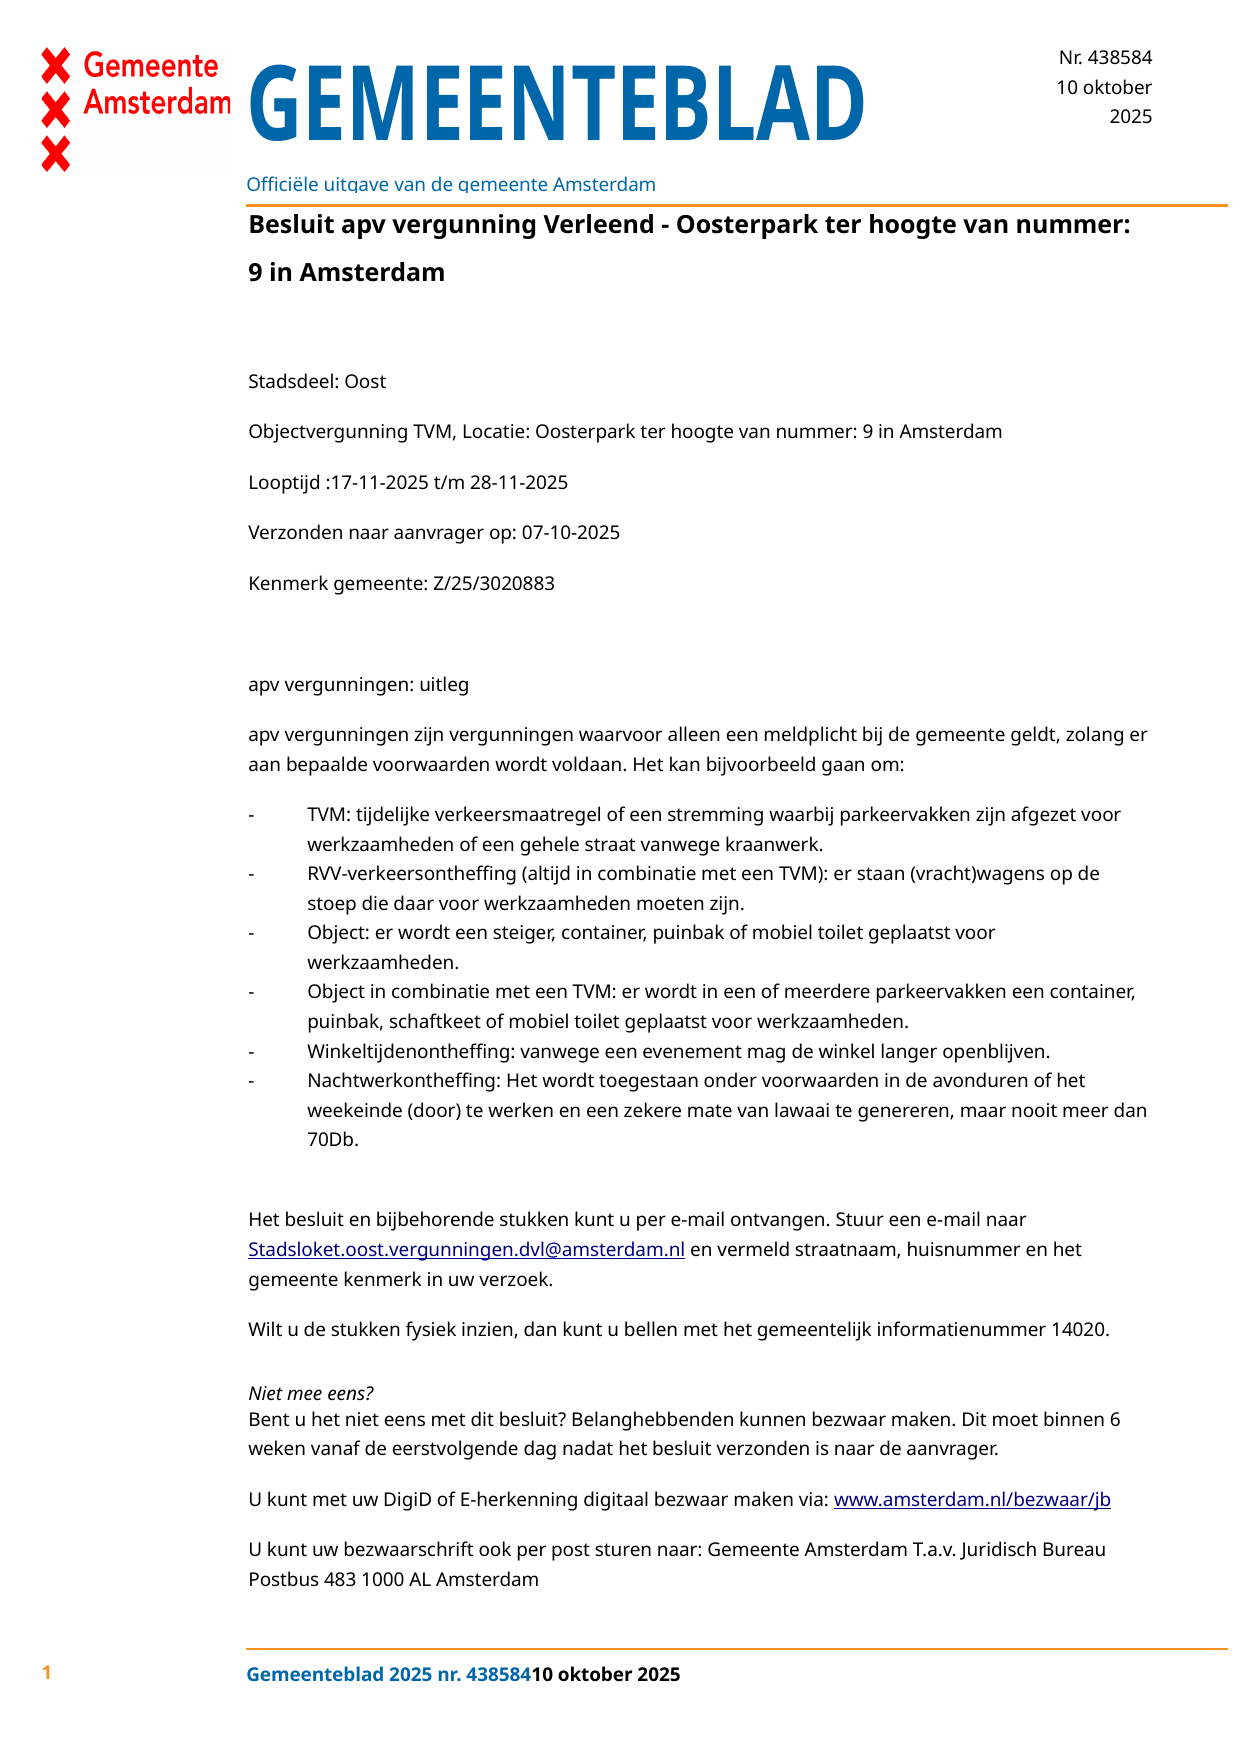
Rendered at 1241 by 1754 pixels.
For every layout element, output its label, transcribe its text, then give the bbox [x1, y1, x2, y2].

picture [41, 47, 231, 172]
list Object in combinatie met een TVM: er wordt in een of meerdere parkeervakken een container, puinbak, schaftkeet of mobiel toilet geplaatst voor werkzaamheden. [248, 979, 1152, 1034]
text U kunt uw bezwaarschrift ook per post sturen naar: Gemeente Amsterdam T.a.v. Juridisch Bureau Postbus 483 1000 AL Amsterdam [248, 1536, 1152, 1592]
text Looptijd :17-11-2025 t/m 28-11-2025 [248, 469, 1152, 495]
list Winkeltijdenontheffing: vanwege een evenement mag de winkel langer openblijven. [248, 1038, 1152, 1064]
text U kunt met uw DigiD of E-herkenning digitaal bezwaar maken via: www.amsterdam.nl/bezwaar/jb [248, 1486, 1152, 1512]
text Kenmerk gemeente: Z/25/3020883 [248, 570, 1152, 596]
list Nachtwerkontheffing: Het wordt toegestaan onder voorwaarden in de avonduren of het weekeinde (door) te werken en een zekere mate van lawaai te genereren, maar nooit meer dan 70Db. [248, 1067, 1152, 1152]
list TVM: tijdelijke verkeersmaatregel of een stremming waarbij parkeervakken zijn afgezet voor werkzaamheden of een gehele straat vanwege kraanwerk. [248, 801, 1152, 857]
text Verzonden naar aanvrager op: 07-10-2025 [248, 519, 1152, 545]
list Object: er wordt een steiger, container, puinbak of mobiel toilet geplaatst voor werkzaamheden. [248, 919, 1152, 975]
text Het besluit en bijbehorende stukken kunt u per e-mail ontvangen. Stuur een e-mail naar Stadsloket.oost.vergunningen.dvl@amsterdam.nl en vermeld straatnaam, huisnummer en het gemeente kenmerk in uw verzoek. [248, 1207, 1152, 1292]
text Objectvergunning TVM, Locatie: Oosterpark ter hoogte van nummer: 9 in Amsterdam [248, 419, 1152, 444]
text Besluit apv vergunning Verleend - Oosterpark ter hoogte van nummer: 9 in Amsterdam [248, 207, 1152, 288]
text Wilt u de stukken fysiek inzien, dan kunt u bellen met het gemeentelijk informatienummer 14020. [248, 1316, 1152, 1342]
text Niet mee eens? [248, 1380, 1152, 1406]
list RVV-verkeersontheffing (altijd in combinatie met een TVM): er staan (vracht)wagens op de stoep die daar voor werkzaamheden moeten zijn. [248, 860, 1152, 916]
text Stadsdeel: Oost [248, 368, 1152, 394]
text Bent u het niet eens met dit besluit? Belanghebbenden kunnen bezwaar maken. Dit moet binnen 6 weken vanaf de eerstvolgende dag nadat het besluit verzonden is naar de aanvrager. [248, 1406, 1152, 1461]
text apv vergunningen zijn vergunningen waarvoor alleen een meldplicht bij de gemeente geldt, zolang er aan bepaalde voorwaarden wordt voldaan. Het kan bijvoorbeeld gaan om: [248, 721, 1152, 777]
text apv vergunningen: uitleg [248, 671, 1152, 697]
